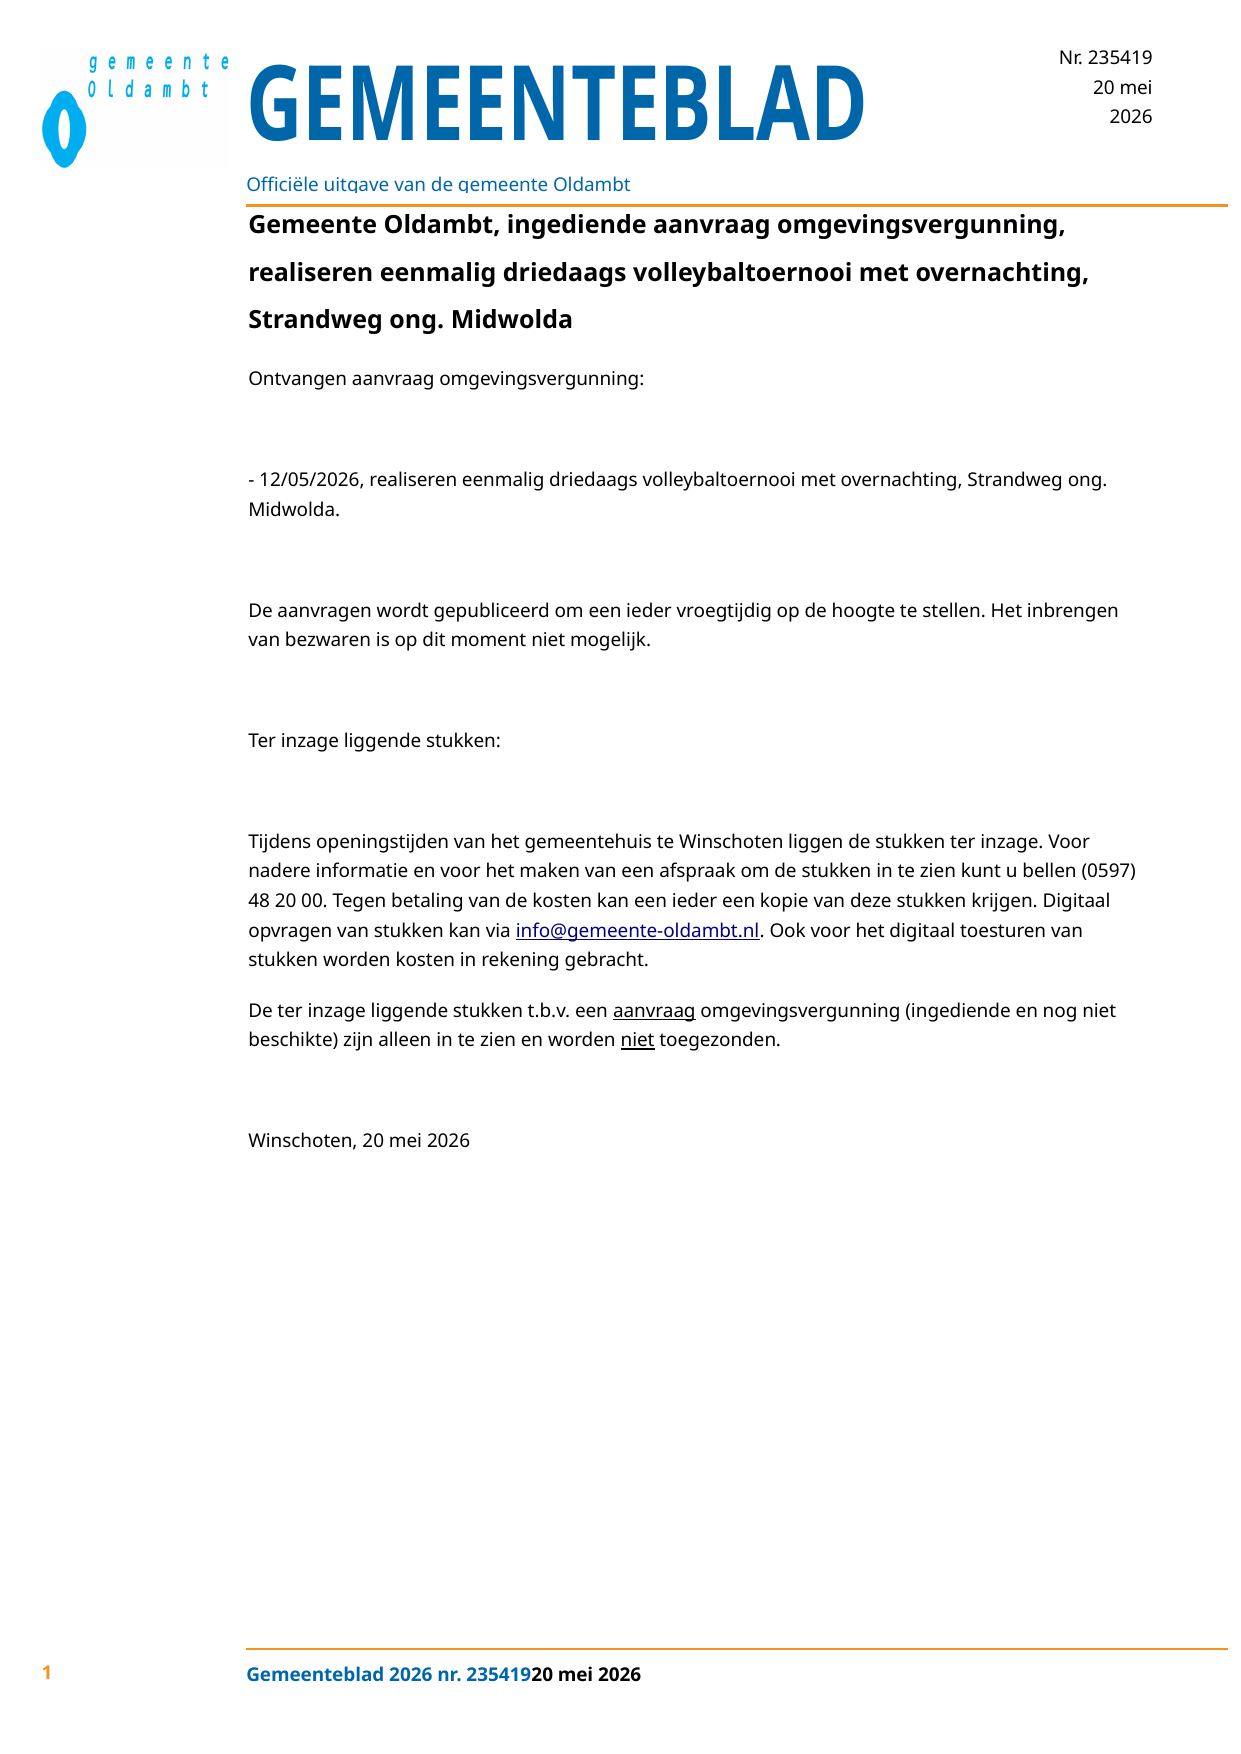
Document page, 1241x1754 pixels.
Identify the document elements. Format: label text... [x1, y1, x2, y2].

text De aanvragen wordt gepubliceerd om een ieder vroegtijdig op de hoogte te stellen. Het inbrengen van bezwaren is op dit moment niet mogelijk. [248, 597, 1152, 652]
text Ter inzage liggende stukken: [248, 727, 1152, 753]
text Gemeente Oldambt, ingediende aanvraag omgevingsvergunning, realiseren eenmalig driedaags volleybaltoernooi met overnachting, Strandweg ong. Midwolda [248, 207, 1152, 336]
text - 12/05/2026, realiseren eenmalig driedaags volleybaltoernooi met overnachting, Strandweg ong. Midwolda. [248, 466, 1152, 522]
text Ontvangen aanvraag omgevingsvergunning: [248, 366, 1152, 391]
text De ter inzage liggende stukken t.b.v. een aanvraag omgevingsvergunning (ingediende en nog niet beschikte) zijn alleen in te zien en worden niet toegezonden. [248, 997, 1152, 1052]
text Tijdens openingstijden van het gemeentehuis te Winschoten liggen de stukken ter inzage. Voor nadere informatie en voor het maken van een afspraak om de stukken in te zien kunt u bellen (0597) 48 20 00. Tegen betaling van de kosten kan een ieder een kopie van deze stukken krijgen. Digitaal opvragen van stukken kan via info@gemeente-oldambt.nl. Ook voor het digitaal toesturen van stukken worden kosten in rekening gebracht. [248, 828, 1152, 972]
picture [41, 47, 231, 172]
text Winschoten, 20 mei 2026 [248, 1127, 1152, 1153]
